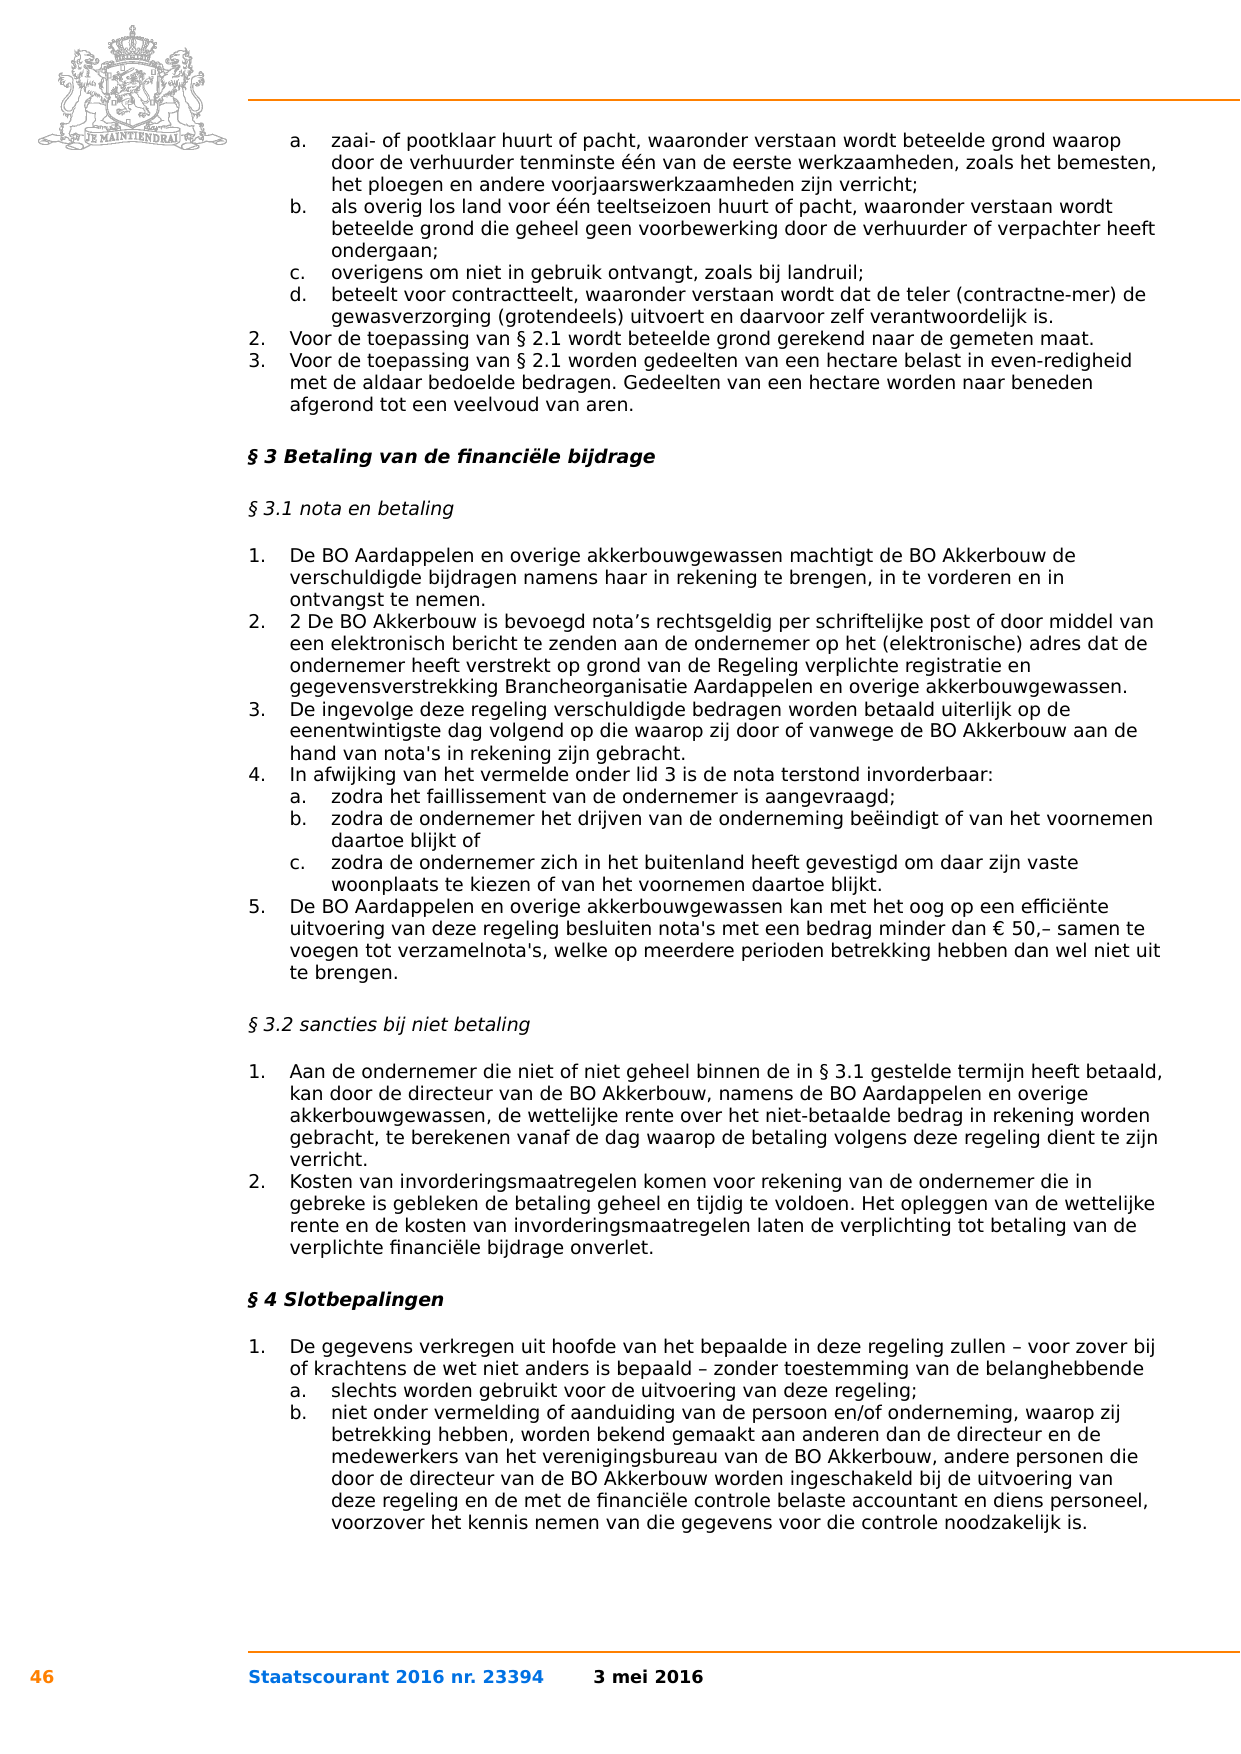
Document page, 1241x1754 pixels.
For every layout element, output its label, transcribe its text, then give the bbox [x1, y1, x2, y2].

text b. zodra de ondernemer het drijven van de onderneming beëindigt of van het voornemen daartoe blijkt of [289, 808, 1163, 852]
text 1. De gegevens verkregen uit hoofde van het bepaalde in deze regeling zullen – voor zover bij of krachtens de wet niet anders is bepaald – zonder toestemming van de belanghebbende [248, 1336, 1163, 1380]
text b. niet onder vermelding of aanduiding van de persoon en/of onderneming, waarop zij betrekking hebben, worden bekend gemaakt aan anderen dan de directeur en de medewerkers van het verenigingsbureau van de BO Akkerbouw, andere personen die door de directeur van de BO Akkerbouw worden ingeschakeld bij de uitvoering van deze regeling en de met de financiële controle belaste accountant en diens personeel, voorzover het kennis nemen van die gegevens voor die controle noodzakelijk is. [289, 1402, 1163, 1534]
text a. zaai- of pootklaar huurt of pacht, waaronder verstaan wordt beteelde grond waarop door de verhuurder tenminste één van de eerste werkzaamheden, zoals het bemesten, het ploegen en andere voorjaarswerkzaamheden zijn verricht; [289, 130, 1163, 196]
text 1. De BO Aardappelen en overige akkerbouwgewassen machtigt de BO Akkerbouw de verschuldigde bijdragen namens haar in rekening te brengen, in te vorderen en in ontvangst te nemen. [248, 544, 1163, 611]
text 2. 2 De BO Akkerbouw is bevoegd nota’s rechtsgeldig per schriftelijke post of door middel van een elektronisch bericht te zenden aan de ondernemer op het (elektronische) adres dat de ondernemer heeft verstrekt op grond van de Regeling verplichte registratie en gegevensverstrekking Brancheorganisatie Aardappelen en overige akkerbouwgewassen. [248, 611, 1163, 698]
text 2. Kosten van invorderingsmaatregelen komen voor rekening van de ondernemer die in gebreke is gebleken de betaling geheel en tijdig te voldoen. Het opleggen van de wettelijke rente en de kosten van invorderingsmaatregelen laten de verplichting tot betaling van de verplichte financiële bijdrage onverlet. [248, 1171, 1163, 1259]
text a. slechts worden gebruikt voor de uitvoering van deze regeling; [289, 1380, 1163, 1402]
subtitle § 3.1 nota en betaling [248, 498, 1163, 519]
text 4. In afwijking van het vermelde onder lid 3 is de nota terstond invorderbaar: [248, 764, 1163, 786]
text b. als overig los land voor één teeltseizoen huurt of pacht, waaronder verstaan wordt beteelde grond die geheel geen voorbewerking door de verhuurder of verpachter heeft ondergaan; [289, 196, 1163, 262]
picture [38, 25, 227, 150]
text 2. Voor de toepassing van § 2.1 wordt beteelde grond gerekend naar de gemeten maat. [248, 328, 1163, 350]
text c. overigens om niet in gebruik ontvangt, zoals bij landruil; [289, 262, 1163, 284]
text 5. De BO Aardappelen en overige akkerbouwgewassen kan met het oog op een efficiënte uitvoering van deze regeling besluiten nota's met een bedrag minder dan € 50,– samen te voegen tot verzamelnota's, welke op meerdere perioden betrekking hebben dan wel niet uit te brengen. [248, 896, 1163, 984]
subtitle § 3.2 sancties bij niet betaling [248, 1014, 1163, 1036]
text 1. Aan de ondernemer die niet of niet geheel binnen de in § 3.1 gestelde termijn heeft betaald, kan door de directeur van de BO Akkerbouw, namens de BO Aardappelen en overige akkerbouwgewassen, de wettelijke rente over het niet-betaalde bedrag in rekening worden gebracht, te berekenen vanaf de dag waarop de betaling volgens deze regeling dient te zijn verricht. [248, 1061, 1163, 1171]
text 3. Voor de toepassing van § 2.1 worden gedeelten van een hectare belast in even-redigheid met de aldaar bedoelde bedragen. Gedeelten van een hectare worden naar beneden afgerond tot een veelvoud van aren. [248, 350, 1163, 416]
subtitle § 3 Betaling van de financiële bijdrage [248, 446, 1163, 468]
text c. zodra de ondernemer zich in het buitenland heeft gevestigd om daar zijn vaste woonplaats te kiezen of van het voornemen daartoe blijkt. [289, 852, 1163, 896]
text d. beteelt voor contractteelt, waaronder verstaan wordt dat de teler (contractne-mer) de gewasverzorging (grotendeels) uitvoert en daarvoor zelf verantwoordelijk is. [289, 284, 1163, 328]
text a. zodra het faillissement van de ondernemer is aangevraagd; [289, 786, 1163, 808]
subtitle § 4 Slotbepalingen [248, 1289, 1163, 1311]
text 3. De ingevolge deze regeling verschuldigde bedragen worden betaald uiterlijk op de eenentwintigste dag volgend op die waarop zij door of vanwege de BO Akkerbouw aan de hand van nota's in rekening zijn gebracht. [248, 698, 1163, 764]
